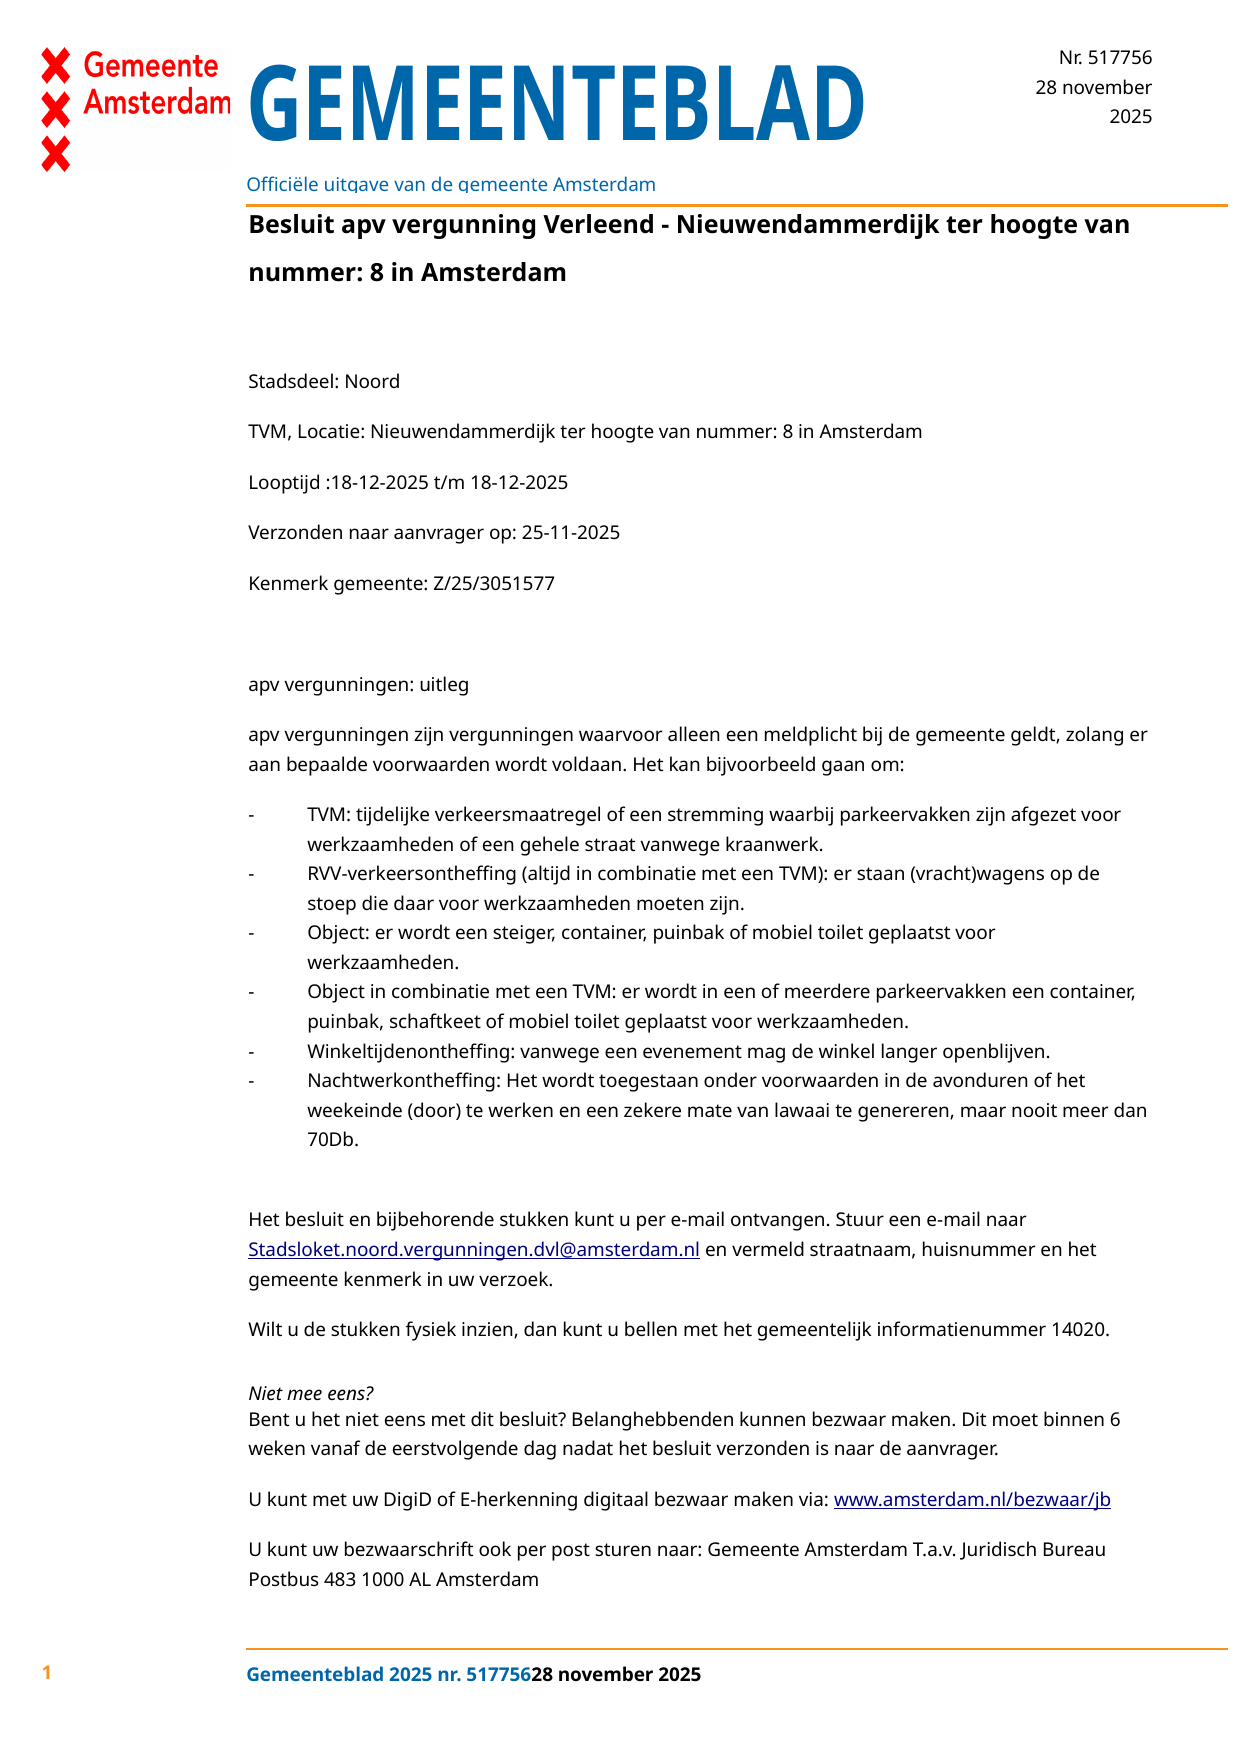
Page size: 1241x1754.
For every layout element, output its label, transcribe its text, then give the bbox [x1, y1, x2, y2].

text Kenmerk gemeente: Z/25/3051577 [248, 570, 1152, 596]
picture [41, 47, 231, 172]
text Stadsdeel: Noord [248, 368, 1152, 394]
text U kunt met uw DigiD of E-herkenning digitaal bezwaar maken via: www.amsterdam.nl/bezwaar/jb [248, 1486, 1152, 1512]
text apv vergunningen: uitleg [248, 671, 1152, 697]
list TVM: tijdelijke verkeersmaatregel of een stremming waarbij parkeervakken zijn afgezet voor werkzaamheden of een gehele straat vanwege kraanwerk. [248, 801, 1152, 857]
text TVM, Locatie: Nieuwendammerdijk ter hoogte van nummer: 8 in Amsterdam [248, 419, 1152, 444]
text Niet mee eens? [248, 1380, 1152, 1406]
text Het besluit en bijbehorende stukken kunt u per e-mail ontvangen. Stuur een e-mail naar Stadsloket.noord.vergunningen.dvl@amsterdam.nl en vermeld straatnaam, huisnummer en het gemeente kenmerk in uw verzoek. [248, 1207, 1152, 1292]
text Verzonden naar aanvrager op: 25-11-2025 [248, 519, 1152, 545]
text Bent u het niet eens met dit besluit? Belanghebbenden kunnen bezwaar maken. Dit moet binnen 6 weken vanaf de eerstvolgende dag nadat het besluit verzonden is naar de aanvrager. [248, 1406, 1152, 1461]
text Besluit apv vergunning Verleend - Nieuwendammerdijk ter hoogte van nummer: 8 in Amsterdam [248, 207, 1152, 288]
list Nachtwerkontheffing: Het wordt toegestaan onder voorwaarden in de avonduren of het weekeinde (door) te werken en een zekere mate van lawaai te genereren, maar nooit meer dan 70Db. [248, 1067, 1152, 1152]
text apv vergunningen zijn vergunningen waarvoor alleen een meldplicht bij de gemeente geldt, zolang er aan bepaalde voorwaarden wordt voldaan. Het kan bijvoorbeeld gaan om: [248, 721, 1152, 777]
text Looptijd :18-12-2025 t/m 18-12-2025 [248, 469, 1152, 495]
text U kunt uw bezwaarschrift ook per post sturen naar: Gemeente Amsterdam T.a.v. Juridisch Bureau Postbus 483 1000 AL Amsterdam [248, 1536, 1152, 1592]
text Wilt u de stukken fysiek inzien, dan kunt u bellen met het gemeentelijk informatienummer 14020. [248, 1316, 1152, 1342]
list Winkeltijdenontheffing: vanwege een evenement mag de winkel langer openblijven. [248, 1038, 1152, 1064]
list Object: er wordt een steiger, container, puinbak of mobiel toilet geplaatst voor werkzaamheden. [248, 919, 1152, 975]
list Object in combinatie met een TVM: er wordt in een of meerdere parkeervakken een container, puinbak, schaftkeet of mobiel toilet geplaatst voor werkzaamheden. [248, 979, 1152, 1034]
list RVV-verkeersontheffing (altijd in combinatie met een TVM): er staan (vracht)wagens op de stoep die daar voor werkzaamheden moeten zijn. [248, 860, 1152, 916]
